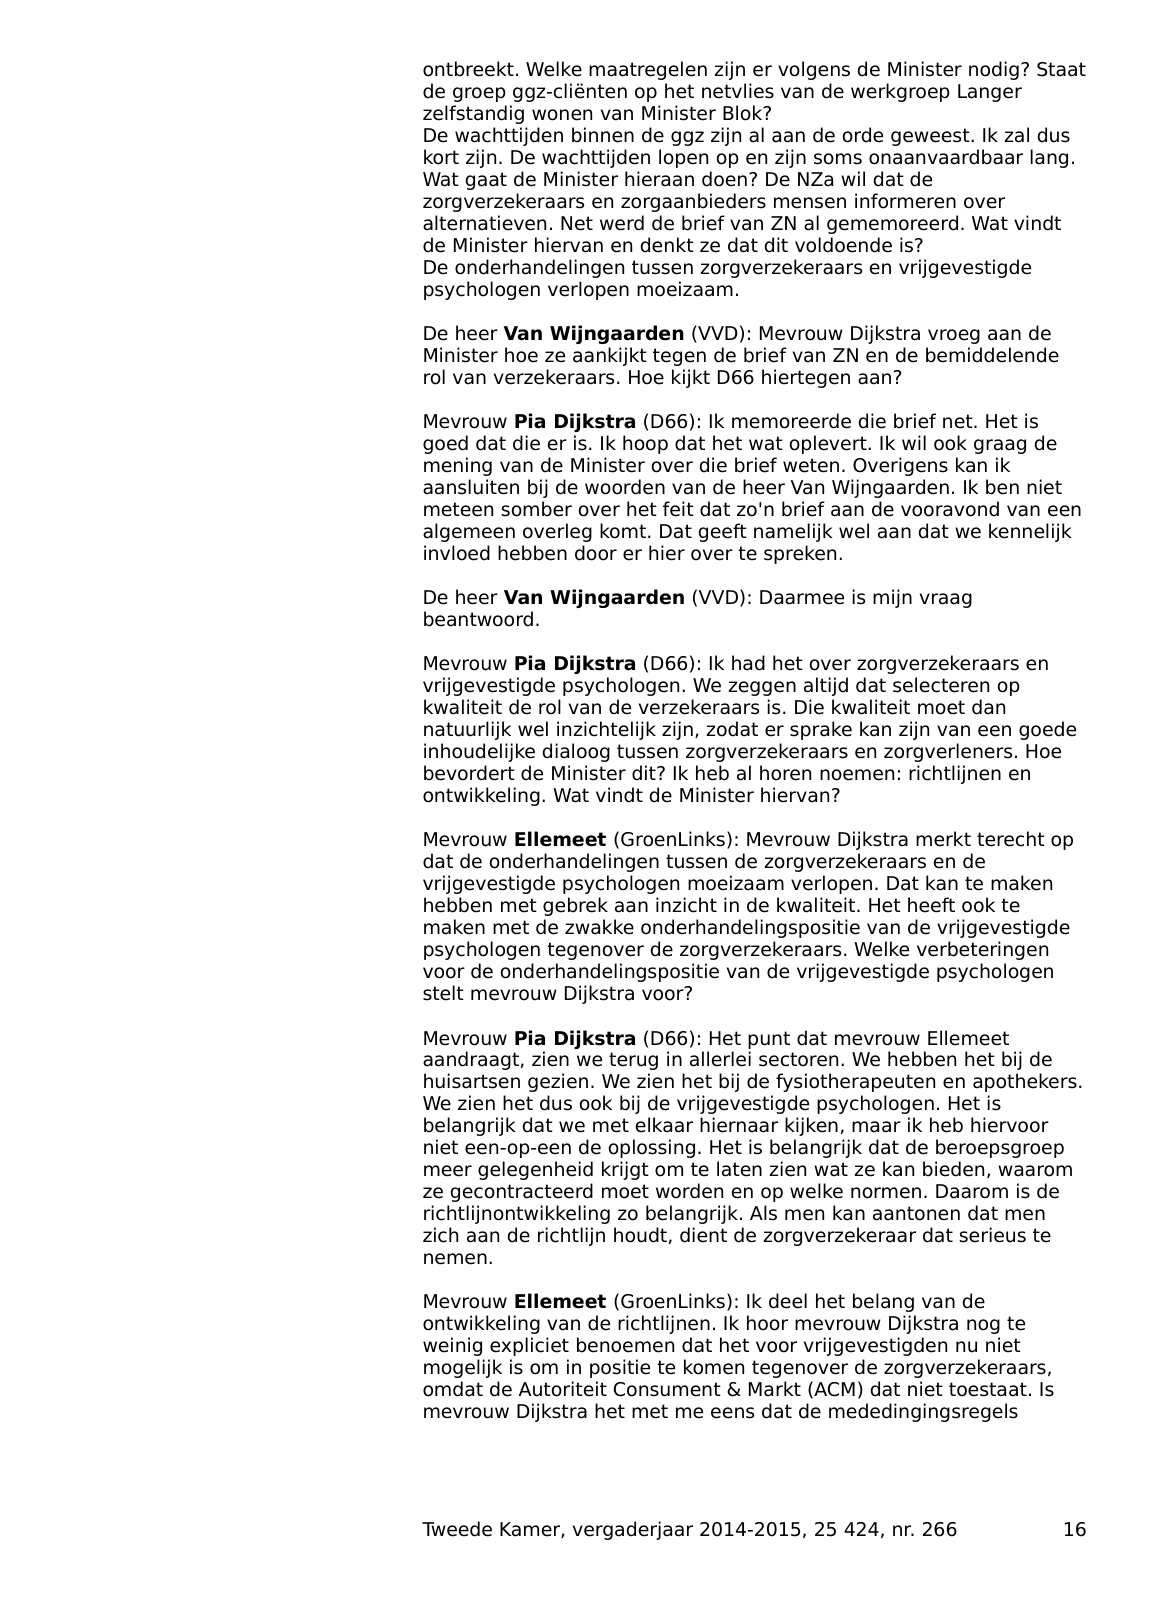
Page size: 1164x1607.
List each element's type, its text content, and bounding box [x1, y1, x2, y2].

text De onderhandelingen tussen zorgverzekeraars en vrijgevestigde psychologen verlopen moeizaam. [422, 257, 1087, 301]
text De wachttijden binnen de ggz zijn al aan de orde geweest. Ik zal dus kort zijn. De wachttijden lopen op en zijn soms onaanvaardbaar lang. Wat gaat de Minister hieraan doen? De NZa wil dat de zorgverzekeraars en zorgaanbieders mensen informeren over alternatieven. Net werd de brief van ZN al gememoreerd. Wat vindt de Minister hiervan en denkt ze dat dit voldoende is? [422, 125, 1087, 257]
text De heer Van Wijngaarden (VVD): Daarmee is mijn vraag beantwoord. [422, 587, 1087, 631]
text Mevrouw Ellemeet (GroenLinks): Mevrouw Dijkstra merkt terecht op dat de onderhandelingen tussen de zorgverzekeraars en de vrijgevestigde psychologen moeizaam verlopen. Dat kan te maken hebben met gebrek aan inzicht in de kwaliteit. Het heeft ook te maken met de zwakke onderhandelingspositie van de vrijgevestigde psychologen tegenover de zorgverzekeraars. Welke verbeteringen voor de onderhandelingspositie van de vrijgevestigde psychologen stelt mevrouw Dijkstra voor? [422, 829, 1087, 1005]
text Mevrouw Pia Dijkstra (D66): Ik memoreerde die brief net. Het is goed dat die er is. Ik hoop dat het wat oplevert. Ik wil ook graag de mening van de Minister over die brief weten. Overigens kan ik aansluiten bij de woorden van de heer Van Wijngaarden. Ik ben niet meteen somber over het feit dat zo'n brief aan de vooravond van een algemeen overleg komt. Dat geeft namelijk wel aan dat we kennelijk invloed hebben door er hier over te spreken. [422, 411, 1087, 565]
text De heer Van Wijngaarden (VVD): Mevrouw Dijkstra vroeg aan de Minister hoe ze aankijkt tegen de brief van ZN en de bemiddelende rol van verzekeraars. Hoe kijkt D66 hiertegen aan? [422, 323, 1087, 389]
text ontbreekt. Welke maatregelen zijn er volgens de Minister nodig? Staat de groep ggz-cliënten op het netvlies van de werkgroep Langer zelfstandig wonen van Minister Blok? [422, 59, 1087, 125]
text Mevrouw Pia Dijkstra (D66): Het punt dat mevrouw Ellemeet aandraagt, zien we terug in allerlei sectoren. We hebben het bij de huisartsen gezien. We zien het bij de fysiotherapeuten en apothekers. We zien het dus ook bij de vrijgevestigde psychologen. Het is belangrijk dat we met elkaar hiernaar kijken, maar ik heb hiervoor niet een-op-een de oplossing. Het is belangrijk dat de beroepsgroep meer gelegenheid krijgt om te laten zien wat ze kan bieden, waarom ze gecontracteerd moet worden en op welke normen. Daarom is de richtlijnontwikkeling zo belangrijk. Als men kan aantonen dat men zich aan de richtlijn houdt, dient de zorgverzekeraar dat serieus te nemen. [422, 1027, 1087, 1269]
text Mevrouw Pia Dijkstra (D66): Ik had het over zorgverzekeraars en vrijgevestigde psychologen. We zeggen altijd dat selecteren op kwaliteit de rol van de verzekeraars is. Die kwaliteit moet dan natuurlijk wel inzichtelijk zijn, zodat er sprake kan zijn van een goede inhoudelijke dialoog tussen zorgverzekeraars en zorgverleners. Hoe bevordert de Minister dit? Ik heb al horen noemen: richtlijnen en ontwikkeling. Wat vindt de Minister hiervan? [422, 653, 1087, 807]
text Mevrouw Ellemeet (GroenLinks): Ik deel het belang van de ontwikkeling van de richtlijnen. Ik hoor mevrouw Dijkstra nog te weinig expliciet benoemen dat het voor vrijgevestigden nu niet mogelijk is om in positie te komen tegenover de zorgverzekeraars, omdat de Autoriteit Consument & Markt (ACM) dat niet toestaat. Is mevrouw Dijkstra het met me eens dat de mededingingsregels [422, 1291, 1087, 1423]
